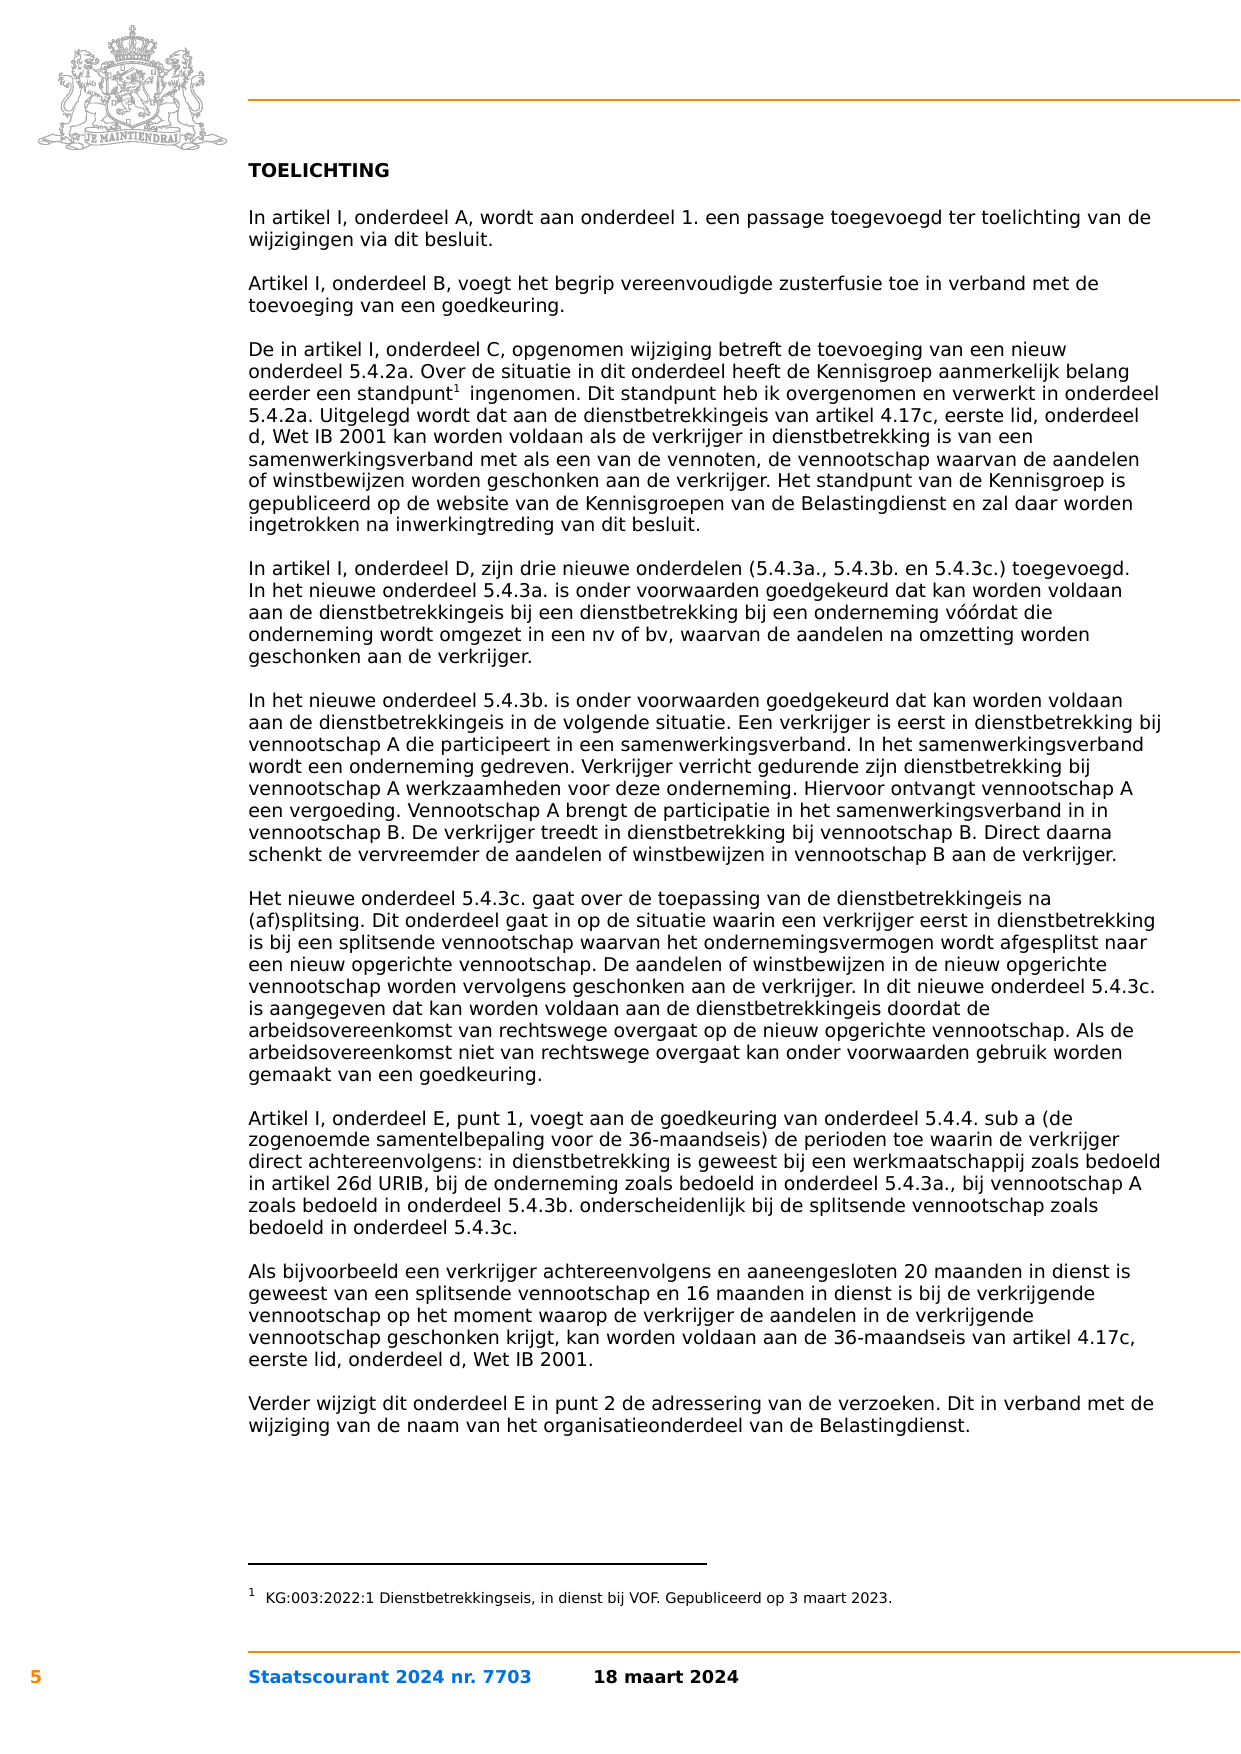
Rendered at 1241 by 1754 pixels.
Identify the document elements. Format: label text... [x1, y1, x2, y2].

text In artikel I, onderdeel D, zijn drie nieuwe onderdelen (5.4.3a., 5.4.3b. en 5.4.3c.) toegevoegd. [248, 558, 1163, 580]
text De in artikel I, onderdeel C, opgenomen wijziging betreft de toevoeging van een nieuw onderdeel 5.4.2a. Over de situatie in dit onderdeel heeft de Kennisgroep aanmerkelijk belang eerder een standpunt ingenomen. Dit standpunt heb ik overgenomen en verwerkt in onderdeel 5.4.2a. Uitgelegd wordt dat aan de dienstbetrekkingeis van artikel 4.17c, eerste lid, onderdeel d, Wet IB 2001 kan worden voldaan als de verkrijger in dienstbetrekking is van een samenwerkingsverband met als een van de vennoten, de vennootschap waarvan de aandelen of winstbewijzen worden geschonken aan de verkrijger. Het standpunt van de Kennisgroep is gepubliceerd op de website van de Kennisgroepen van de Belastingdienst en zal daar worden ingetrokken na inwerkingtreding van dit besluit. [248, 338, 1163, 536]
text In artikel I, onderdeel A, wordt aan onderdeel 1. een passage toegevoegd ter toelichting van de wijzigingen via dit besluit. [248, 207, 1163, 251]
text KG:003:2022:1 Dienstbetrekkingseis, in dienst bij VOF. Gepubliceerd op 3 maart 2023. [248, 1586, 1163, 1608]
text Artikel I, onderdeel E, punt 1, voegt aan de goedkeuring van onderdeel 5.4.4. sub a (de zogenoemde samentelbepaling voor de 36-maandseis) de perioden toe waarin de verkrijger direct achtereenvolgens: in dienstbetrekking is geweest bij een werkmaatschappij zoals bedoeld in artikel 26d URIB, bij de onderneming zoals bedoeld in onderdeel 5.4.3a., bij vennootschap A zoals bedoeld in onderdeel 5.4.3b. onderscheidenlijk bij de splitsende vennootschap zoals bedoeld in onderdeel 5.4.3c. [248, 1107, 1163, 1239]
picture [38, 25, 227, 150]
text Als bijvoorbeeld een verkrijger achtereenvolgens en aaneengesloten 20 maanden in dienst is geweest van een splitsende vennootschap en 16 maanden in dienst is bij de verkrijgende vennootschap op het moment waarop de verkrijger de aandelen in de verkrijgende vennootschap geschonken krijgt, kan worden voldaan aan de 36-maandseis van artikel 4.17c, eerste lid, onderdeel d, Wet IB 2001. [248, 1261, 1163, 1371]
text Verder wijzigt dit onderdeel E in punt 2 de adressering van de verzoeken. Dit in verband met de wijziging van de naam van het organisatieonderdeel van de Belastingdienst. [248, 1393, 1163, 1437]
text In het nieuwe onderdeel 5.4.3b. is onder voorwaarden goedgekeurd dat kan worden voldaan aan de dienstbetrekkingeis in de volgende situatie. Een verkrijger is eerst in dienstbetrekking bij vennootschap A die participeert in een samenwerkingsverband. In het samenwerkingsverband wordt een onderneming gedreven. Verkrijger verricht gedurende zijn dienstbetrekking bij vennootschap A werkzaamheden voor deze onderneming. Hiervoor ontvangt vennootschap A een vergoeding. Vennootschap A brengt de participatie in het samenwerkingsverband in in vennootschap B. De verkrijger treedt in dienstbetrekking bij vennootschap B. Direct daarna schenkt de vervreemder de aandelen of winstbewijzen in vennootschap B aan de verkrijger. [248, 690, 1163, 866]
text Artikel I, onderdeel B, voegt het begrip vereenvoudigde zusterfusie toe in verband met de toevoeging van een goedkeuring. [248, 273, 1163, 317]
text In het nieuwe onderdeel 5.4.3a. is onder voorwaarden goedgekeurd dat kan worden voldaan aan de dienstbetrekkingeis bij een dienstbetrekking bij een onderneming vóórdat die onderneming wordt omgezet in een nv of bv, waarvan de aandelen na omzetting worden geschonken aan de verkrijger. [248, 580, 1163, 668]
subtitle TOELICHTING [248, 160, 1163, 182]
text Het nieuwe onderdeel 5.4.3c. gaat over de toepassing van de dienstbetrekkingeis na (af)splitsing. Dit onderdeel gaat in op de situatie waarin een verkrijger eerst in dienstbetrekking is bij een splitsende vennootschap waarvan het ondernemingsvermogen wordt afgesplitst naar een nieuw opgerichte vennootschap. De aandelen of winstbewijzen in de nieuw opgerichte vennootschap worden vervolgens geschonken aan de verkrijger. In dit nieuwe onderdeel 5.4.3c. is aangegeven dat kan worden voldaan aan de dienstbetrekkingeis doordat de arbeidsovereenkomst van rechtswege overgaat op de nieuw opgerichte vennootschap. Als de arbeidsovereenkomst niet van rechtswege overgaat kan onder voorwaarden gebruik worden gemaakt van een goedkeuring. [248, 888, 1163, 1086]
